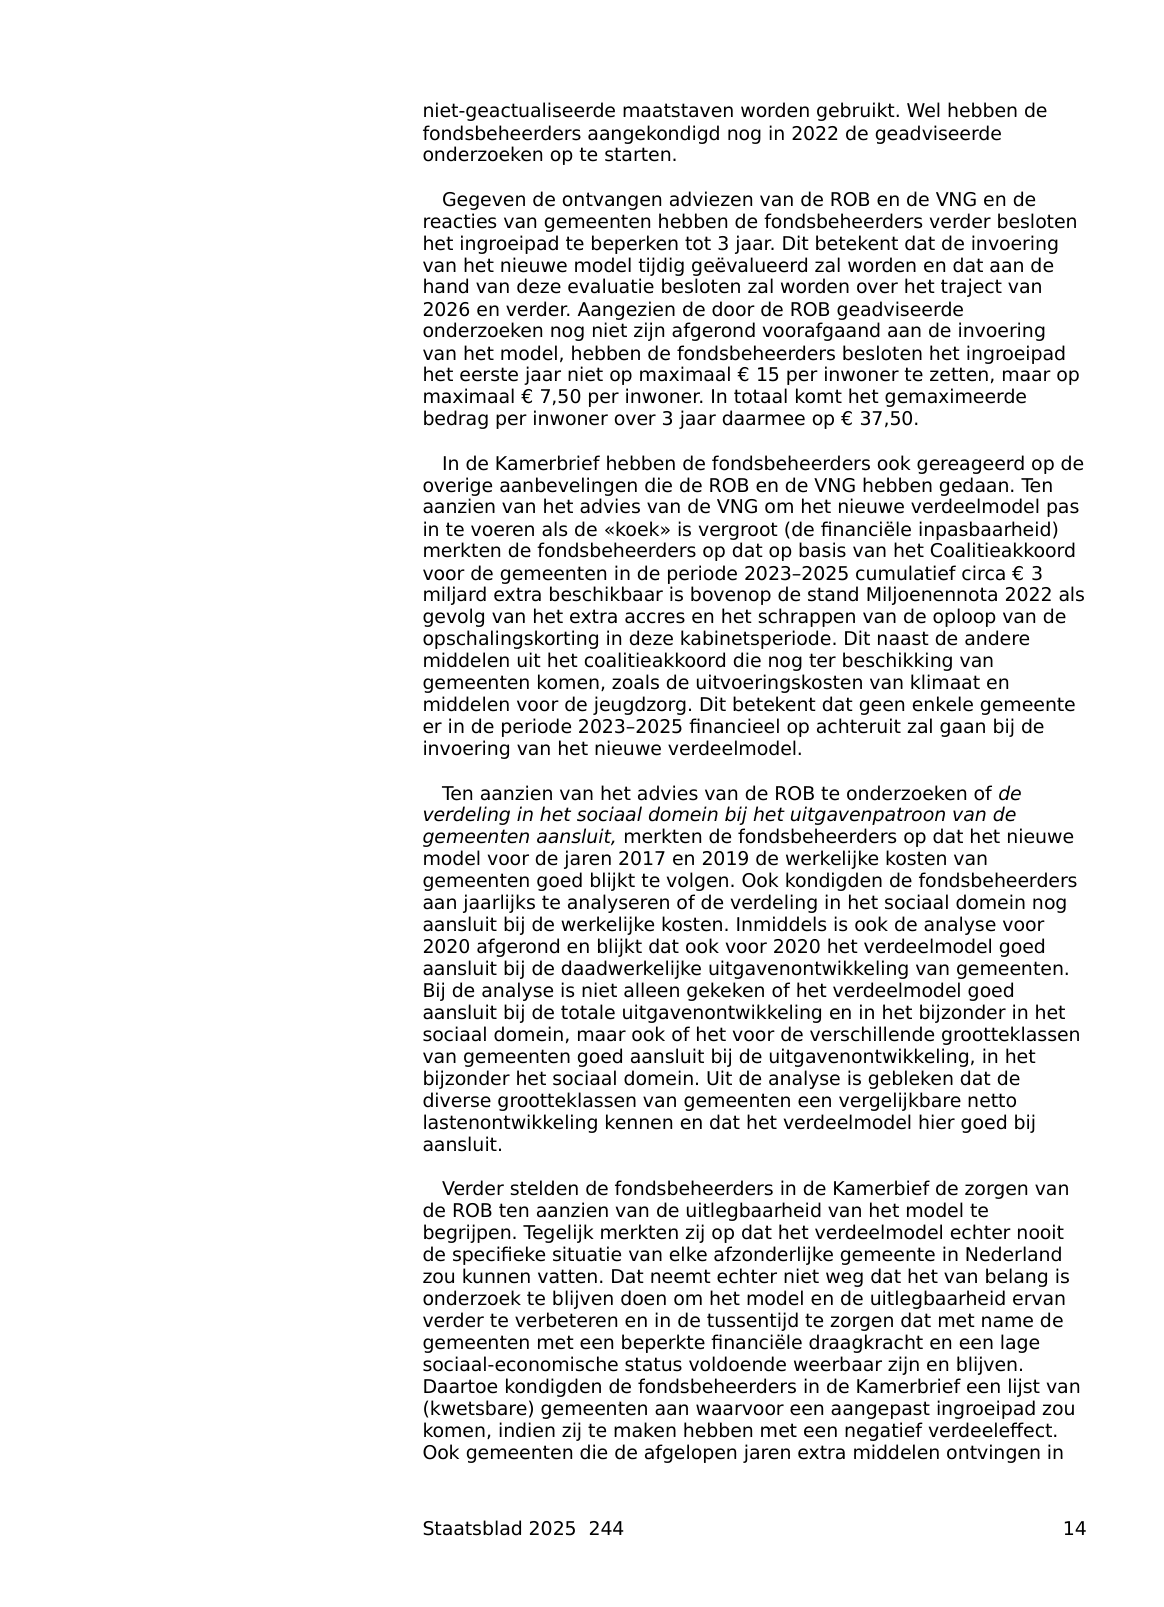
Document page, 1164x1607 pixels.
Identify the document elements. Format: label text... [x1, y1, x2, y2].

text niet-geactualiseerde maatstaven worden gebruikt. Wel hebben de fondsbeheerders aangekondigd nog in 2022 de geadviseerde onderzoeken op te starten. [422, 100, 1087, 166]
text In de Kamerbrief hebben de fondsbeheerders ook gereageerd op de overige aanbevelingen die de ROB en de VNG hebben gedaan. Ten aanzien van het advies van de VNG om het nieuwe verdeelmodel pas in te voeren als de «koek» is vergroot (de financiële inpasbaarheid) merkten de fondsbeheerders op dat op basis van het Coalitieakkoord voor de gemeenten in de periode 2023–2025 cumulatief circa € 3 miljard extra beschikbaar is bovenop de stand Miljoenennota 2022 als gevolg van het extra accres en het schrappen van de oploop van de opschalingskorting in deze kabinetsperiode. Dit naast de andere middelen uit het coalitieakkoord die nog ter beschikking van gemeenten komen, zoals de uitvoeringskosten van klimaat en middelen voor de jeugdzorg. Dit betekent dat geen enkele gemeente er in de periode 2023–2025 financieel op achteruit zal gaan bij de invoering van het nieuwe verdeelmodel. [422, 452, 1087, 760]
text Ten aanzien van het advies van de ROB te onderzoeken of de verdeling in het sociaal domein bij het uitgavenpatroon van de gemeenten aansluit, merkten de fondsbeheerders op dat het nieuwe model voor de jaren 2017 en 2019 de werkelijke kosten van gemeenten goed blijkt te volgen. Ook kondigden de fondsbeheerders aan jaarlijks te analyseren of de verdeling in het sociaal domein nog aansluit bij de werkelijke kosten. Inmiddels is ook de analyse voor 2020 afgerond en blijkt dat ook voor 2020 het verdeelmodel goed aansluit bij de daadwerkelijke uitgavenontwikkeling van gemeenten. Bij de analyse is niet alleen gekeken of het verdeelmodel goed aansluit bij de totale uitgavenontwikkeling en in het bijzonder in het sociaal domein, maar ook of het voor de verschillende grootteklassen van gemeenten goed aansluit bij de uitgavenontwikkeling, in het bijzonder het sociaal domein. Uit de analyse is gebleken dat de diverse grootteklassen van gemeenten een vergelijkbare netto lastenontwikkeling kennen en dat het verdeelmodel hier goed bij aansluit. [422, 782, 1087, 1156]
text Verder stelden de fondsbeheerders in de Kamerbief de zorgen van de ROB ten aanzien van de uitlegbaarheid van het model te begrijpen. Tegelijk merkten zij op dat het verdeelmodel echter nooit de specifieke situatie van elke afzonderlijke gemeente in Nederland zou kunnen vatten. Dat neemt echter niet weg dat het van belang is onderzoek te blijven doen om het model en de uitlegbaarheid ervan verder te verbeteren en in de tussentijd te zorgen dat met name de gemeenten met een beperkte financiële draagkracht en een lage sociaal-economische status voldoende weerbaar zijn en blijven. Daartoe kondigden de fondsbeheerders in de Kamerbrief een lijst van (kwetsbare) gemeenten aan waarvoor een aangepast ingroeipad zou komen, indien zij te maken hebben met een negatief verdeeleffect. Ook gemeenten die de afgelopen jaren extra middelen ontvingen in [422, 1178, 1087, 1464]
text Gegeven de ontvangen adviezen van de ROB en de VNG en de reacties van gemeenten hebben de fondsbeheerders verder besloten het ingroeipad te beperken tot 3 jaar. Dit betekent dat de invoering van het nieuwe model tijdig geëvalueerd zal worden en dat aan de hand van deze evaluatie besloten zal worden over het traject van 2026 en verder. Aangezien de door de ROB geadviseerde onderzoeken nog niet zijn afgerond voorafgaand aan de invoering van het model, hebben de fondsbeheerders besloten het ingroeipad het eerste jaar niet op maximaal € 15 per inwoner te zetten, maar op maximaal € 7,50 per inwoner. In totaal komt het gemaximeerde bedrag per inwoner over 3 jaar daarmee op € 37,50. [422, 188, 1087, 430]
